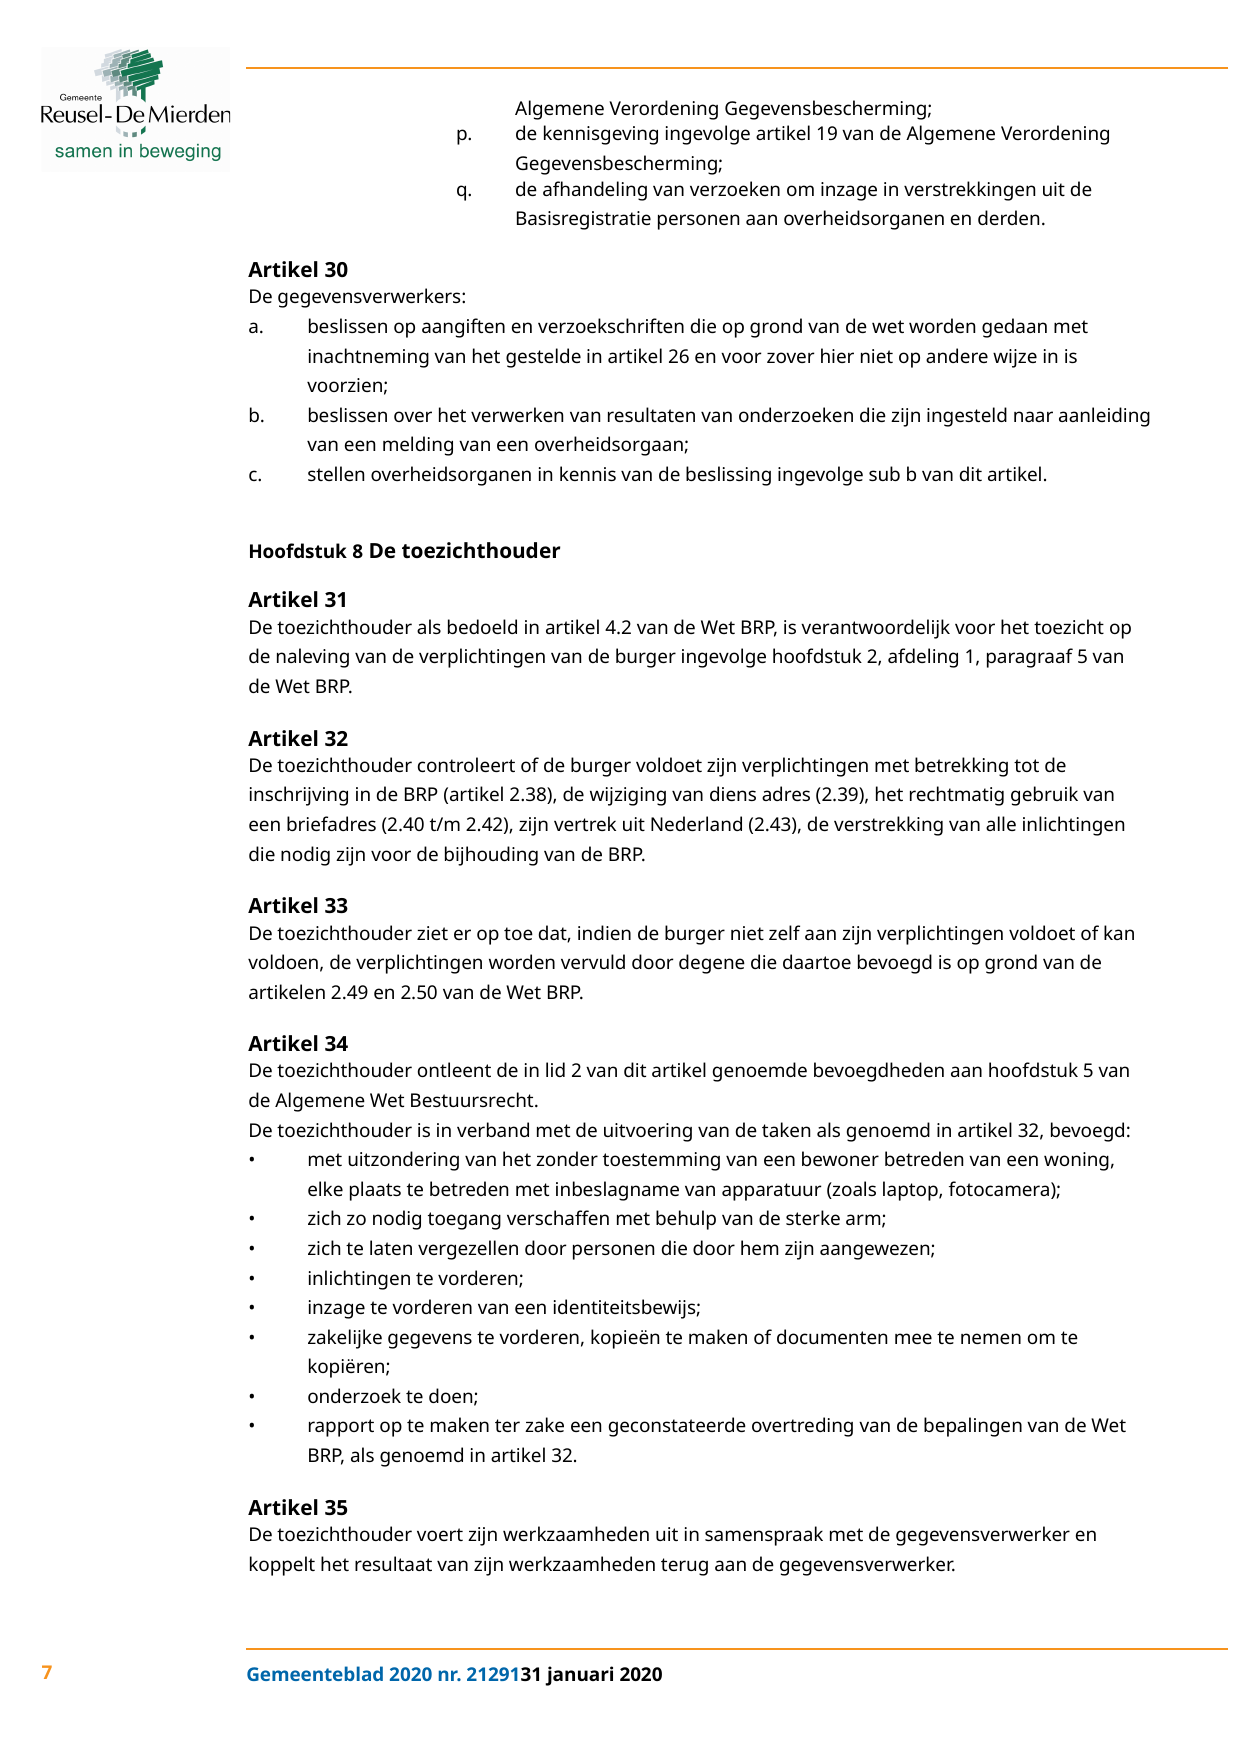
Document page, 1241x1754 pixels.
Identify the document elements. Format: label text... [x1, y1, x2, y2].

text Artikel 30 [248, 255, 1152, 284]
table_cell [248, 95, 456, 121]
table_cell de afhandeling van verzoeken om inzage in verstrekkingen uit de Basisregistratie personen aan overheidsorganen en derden. [456, 176, 1152, 231]
text Artikel 33 [248, 891, 1152, 920]
table_cell Algemene Verordening Gegevensbescherming; [456, 95, 1152, 121]
text De toezichthouder als bedoeld in artikel 4.2 van de Wet BRP, is verantwoordelijk voor het toezicht op de naleving van de verplichtingen van de burger ingevolge hoofdstuk 2, afdeling 1, paragraaf 5 van de Wet BRP. [248, 614, 1152, 699]
text De gegevensverwerkers: [248, 284, 1152, 309]
list rapport op te maken ter zake een geconstateerde overtreding van de bepalingen van de Wet BRP, als genoemd in artikel 32. [248, 1413, 1152, 1468]
text De toezichthouder controleert of de burger voldoet zijn verplichtingen met betrekking tot de inschrijving in de BRP (artikel 2.38), de wijziging van diens adres (2.39), het rechtmatig gebruik van een briefadres (2.40 t/m 2.42), zijn vertrek uit Nederland (2.43), de verstrekking van alle inlichtingen die nodig zijn voor de bijhouding van de BRP. [248, 752, 1152, 867]
text De toezichthouder voert zijn werkzaamheden uit in samenspraak met de gegevensverwerker en koppelt het resultaat van zijn werkzaamheden terug aan de gegevensverwerker. [248, 1521, 1152, 1576]
text De toezichthouder ontleent de in lid 2 van dit artikel genoemde bevoegdheden aan hoofdstuk 5 van de Algemene Wet Bestuursrecht. [248, 1058, 1152, 1113]
text Artikel 35 [248, 1493, 1152, 1521]
picture [41, 47, 231, 172]
list inlichtingen te vorderen; [248, 1265, 1152, 1291]
list beslissen over het verwerken van resultaten van onderzoeken die zijn ingesteld naar aanleiding van een melding van een overheidsorgaan; [248, 402, 1152, 457]
table_cell [248, 121, 456, 176]
text De toezichthouder is in verband met de uitvoering van de taken als genoemd in artikel 32, bevoegd: [248, 1117, 1152, 1143]
table_cell [248, 176, 456, 231]
text Artikel 31 [248, 586, 1152, 614]
table_cell de kennisgeving ingevolge artikel 19 van de Algemene Verordening Gegevensbescherming; [456, 121, 1152, 176]
list inzage te vorderen van een identiteitsbewijs; [248, 1294, 1152, 1320]
text Artikel 34 [248, 1029, 1152, 1058]
list met uitzondering van het zonder toestemming van een bewoner betreden van een woning, elke plaats te betreden met inbeslagname van apparatuur (zoals laptop, fotocamera); [248, 1146, 1152, 1202]
text Artikel 32 [248, 724, 1152, 752]
list stellen overheidsorganen in kennis van de beslissing ingevolge sub b van dit artikel. [248, 461, 1152, 487]
list onderzoek te doen; [248, 1383, 1152, 1409]
text Hoofdstuk 8 De toezichthouder [248, 536, 1152, 565]
list beslissen op aangiften en verzoekschriften die op grond van de wet worden gedaan met inachtneming van het gestelde in artikel 26 en voor zover hier niet op andere wijze in is voorzien; [248, 313, 1152, 398]
text De toezichthouder ziet er op toe dat, indien de burger niet zelf aan zijn verplichtingen voldoet of kan voldoen, de verplichtingen worden vervuld door degene die daartoe bevoegd is op grond van de artikelen 2.49 en 2.50 van de Wet BRP. [248, 920, 1152, 1004]
list zich zo nodig toegang verschaffen met behulp van de sterke arm; [248, 1206, 1152, 1231]
list zakelijke gegevens te vorderen, kopieën te maken of documenten mee te nemen om te kopiëren; [248, 1324, 1152, 1379]
list zich te laten vergezellen door personen die door hem zijn aangewezen; [248, 1235, 1152, 1261]
